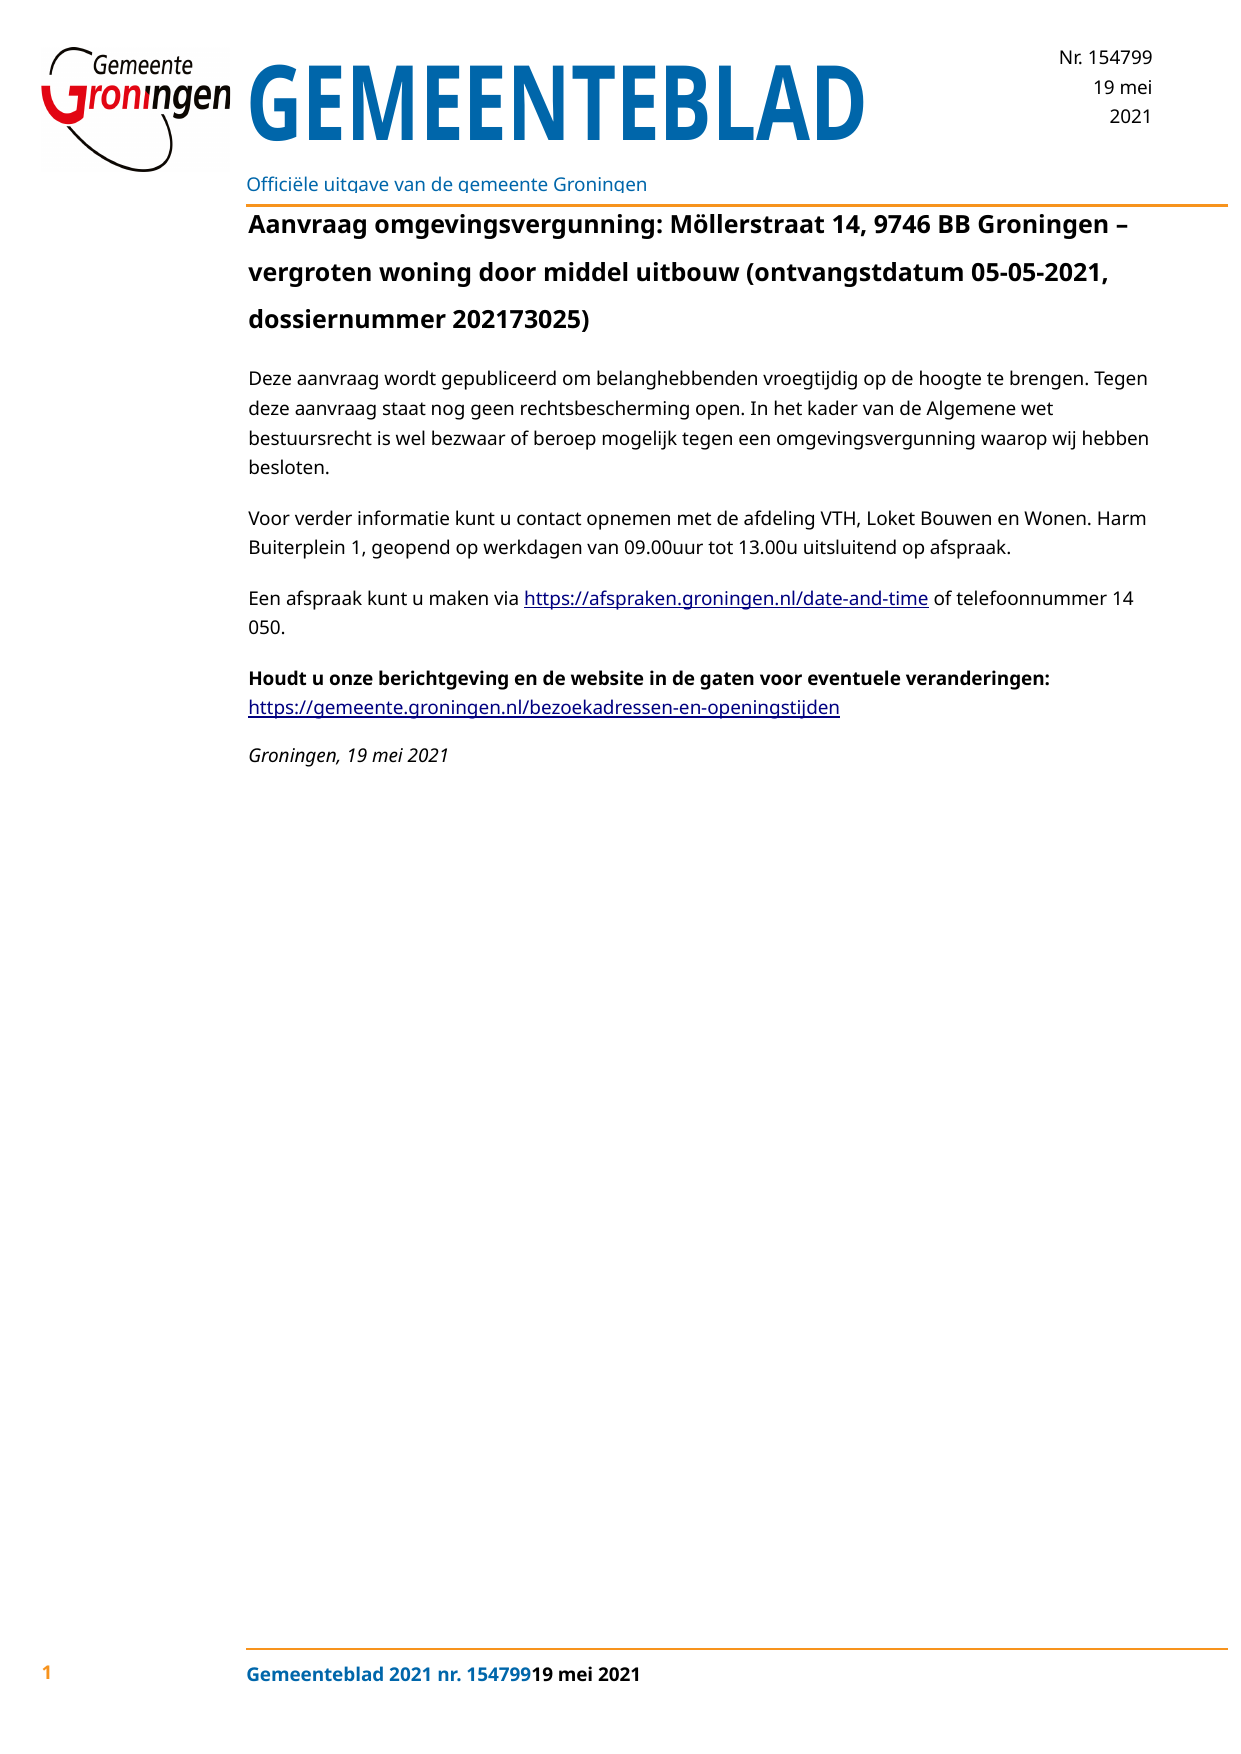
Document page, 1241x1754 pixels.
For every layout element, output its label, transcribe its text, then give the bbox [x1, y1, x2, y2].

picture [41, 47, 231, 172]
text Aanvraag omgevingsvergunning: Möllerstraat 14, 9746 BB Groningen – vergroten woning door middel uitbouw (ontvangstdatum 05-05-2021, dossiernummer 202173025) [248, 207, 1152, 336]
text Een afspraak kunt u maken via https://afspraken.groningen.nl/date-and-time of telefoonnummer 14 050. [248, 585, 1152, 640]
text Deze aanvraag wordt gepubliceerd om belanghebbenden vroegtijdig op de hoogte te brengen. Tegen deze aanvraag staat nog geen rechtsbescherming open. In het kader van de Algemene wet bestuursrecht is wel bezwaar of beroep mogelijk tegen een omgevingsvergunning waarop wij hebben besloten. [248, 366, 1152, 480]
text Houdt u onze berichtgeving en de website in de gaten voor eventuele veranderingen: https://gemeente.groningen.nl/bezoekadressen-en-openingstijden [248, 665, 1152, 720]
text Voor verder informatie kunt u contact opnemen met de afdeling VTH, Loket Bouwen en Wonen. Harm Buiterplein 1, geopend op werkdagen van 09.00uur tot 13.00u uitsluitend op afspraak. [248, 505, 1152, 560]
text Groningen, 19 mei 2021 [248, 742, 1152, 768]
